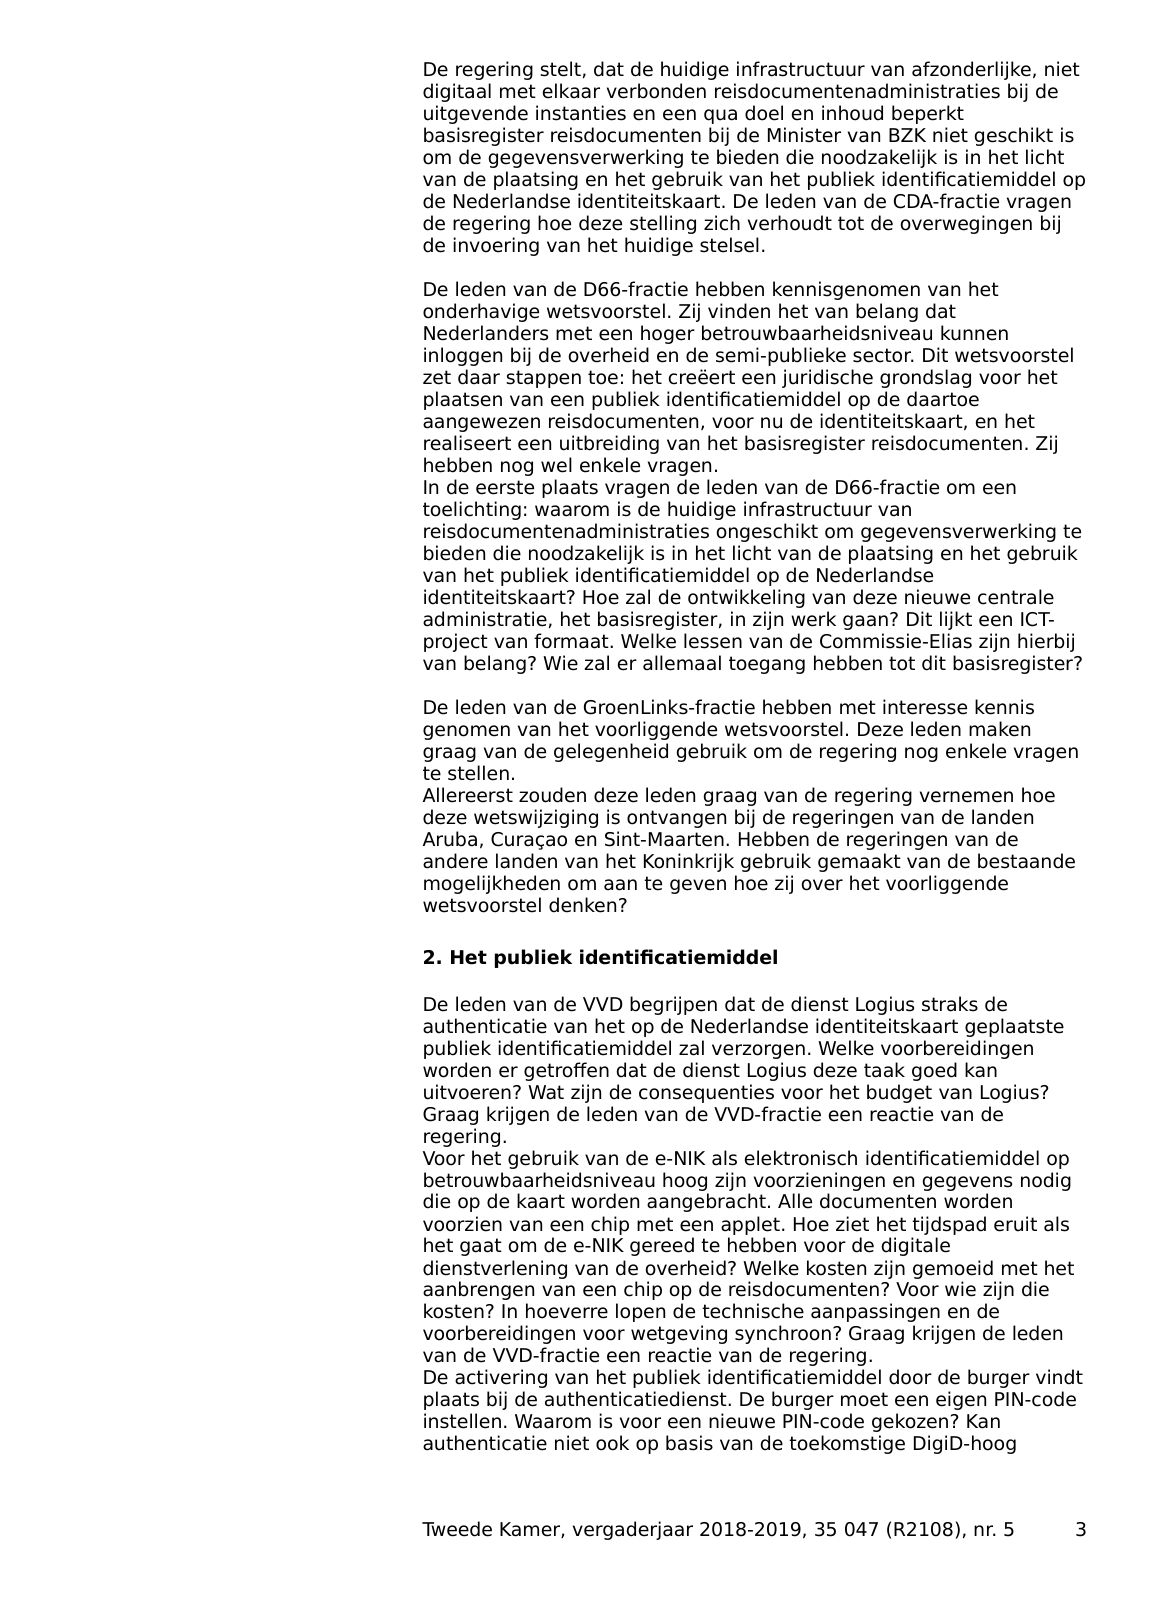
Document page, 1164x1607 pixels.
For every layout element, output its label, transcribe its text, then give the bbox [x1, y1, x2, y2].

text De leden van de GroenLinks-fractie hebben met interesse kennis genomen van het voorliggende wetsvoorstel. Deze leden maken graag van de gelegenheid gebruik om de regering nog enkele vragen te stellen. [422, 697, 1087, 785]
text De regering stelt, dat de huidige infrastructuur van afzonderlijke, niet digitaal met elkaar verbonden reisdocumentenadministraties bij de uitgevende instanties en een qua doel en inhoud beperkt basisregister reisdocumenten bij de Minister van BZK niet geschikt is om de gegevensverwerking te bieden die noodzakelijk is in het licht van de plaatsing en het gebruik van het publiek identificatiemiddel op de Nederlandse identiteitskaart. De leden van de CDA-fractie vragen de regering hoe deze stelling zich verhoudt tot de overwegingen bij de invoering van het huidige stelsel. [422, 59, 1087, 257]
text In de eerste plaats vragen de leden van de D66-fractie om een toelichting: waarom is de huidige infrastructuur van reisdocumentenadministraties ongeschikt om gegevensverwerking te bieden die noodzakelijk is in het licht van de plaatsing en het gebruik van het publiek identificatiemiddel op de Nederlandse identiteitskaart? Hoe zal de ontwikkeling van deze nieuwe centrale administratie, het basisregister, in zijn werk gaan? Dit lijkt een ICT-project van formaat. Welke lessen van de Commissie-Elias zijn hierbij van belang? Wie zal er allemaal toegang hebben tot dit basisregister? [422, 477, 1087, 675]
text Voor het gebruik van de e-NIK als elektronisch identificatiemiddel op betrouwbaarheidsniveau hoog zijn voorzieningen en gegevens nodig die op de kaart worden aangebracht. Alle documenten worden voorzien van een chip met een applet. Hoe ziet het tijdspad eruit als het gaat om de e-NIK gereed te hebben voor de digitale dienstverlening van de overheid? Welke kosten zijn gemoeid met het aanbrengen van een chip op de reisdocumenten? Voor wie zijn die kosten? In hoeverre lopen de technische aanpassingen en de voorbereidingen voor wetgeving synchroon? Graag krijgen de leden van de VVD-fractie een reactie van de regering. [422, 1147, 1087, 1367]
subtitle 2. Het publiek identificatiemiddel [422, 947, 1087, 969]
text De activering van het publiek identificatiemiddel door de burger vindt plaats bij de authenticatiedienst. De burger moet een eigen PIN-code instellen. Waarom is voor een nieuwe PIN-code gekozen? Kan authenticatie niet ook op basis van de toekomstige DigiD-hoog [422, 1367, 1087, 1455]
text De leden van de VVD begrijpen dat de dienst Logius straks de authenticatie van het op de Nederlandse identiteitskaart geplaatste publiek identificatiemiddel zal verzorgen. Welke voorbereidingen worden er getroffen dat de dienst Logius deze taak goed kan uitvoeren? Wat zijn de consequenties voor het budget van Logius? Graag krijgen de leden van de VVD-fractie een reactie van de regering. [422, 994, 1087, 1147]
text Allereerst zouden deze leden graag van de regering vernemen hoe deze wetswijziging is ontvangen bij de regeringen van de landen Aruba, Curaçao en Sint-Maarten. Hebben de regeringen van de andere landen van het Koninkrijk gebruik gemaakt van de bestaande mogelijkheden om aan te geven hoe zij over het voorliggende wetsvoorstel denken? [422, 785, 1087, 917]
text De leden van de D66-fractie hebben kennisgenomen van het onderhavige wetsvoorstel. Zij vinden het van belang dat Nederlanders met een hoger betrouwbaarheidsniveau kunnen inloggen bij de overheid en de semi-publieke sector. Dit wetsvoorstel zet daar stappen toe: het creëert een juridische grondslag voor het plaatsen van een publiek identificatiemiddel op de daartoe aangewezen reisdocumenten, voor nu de identiteitskaart, en het realiseert een uitbreiding van het basisregister reisdocumenten. Zij hebben nog wel enkele vragen. [422, 279, 1087, 477]
